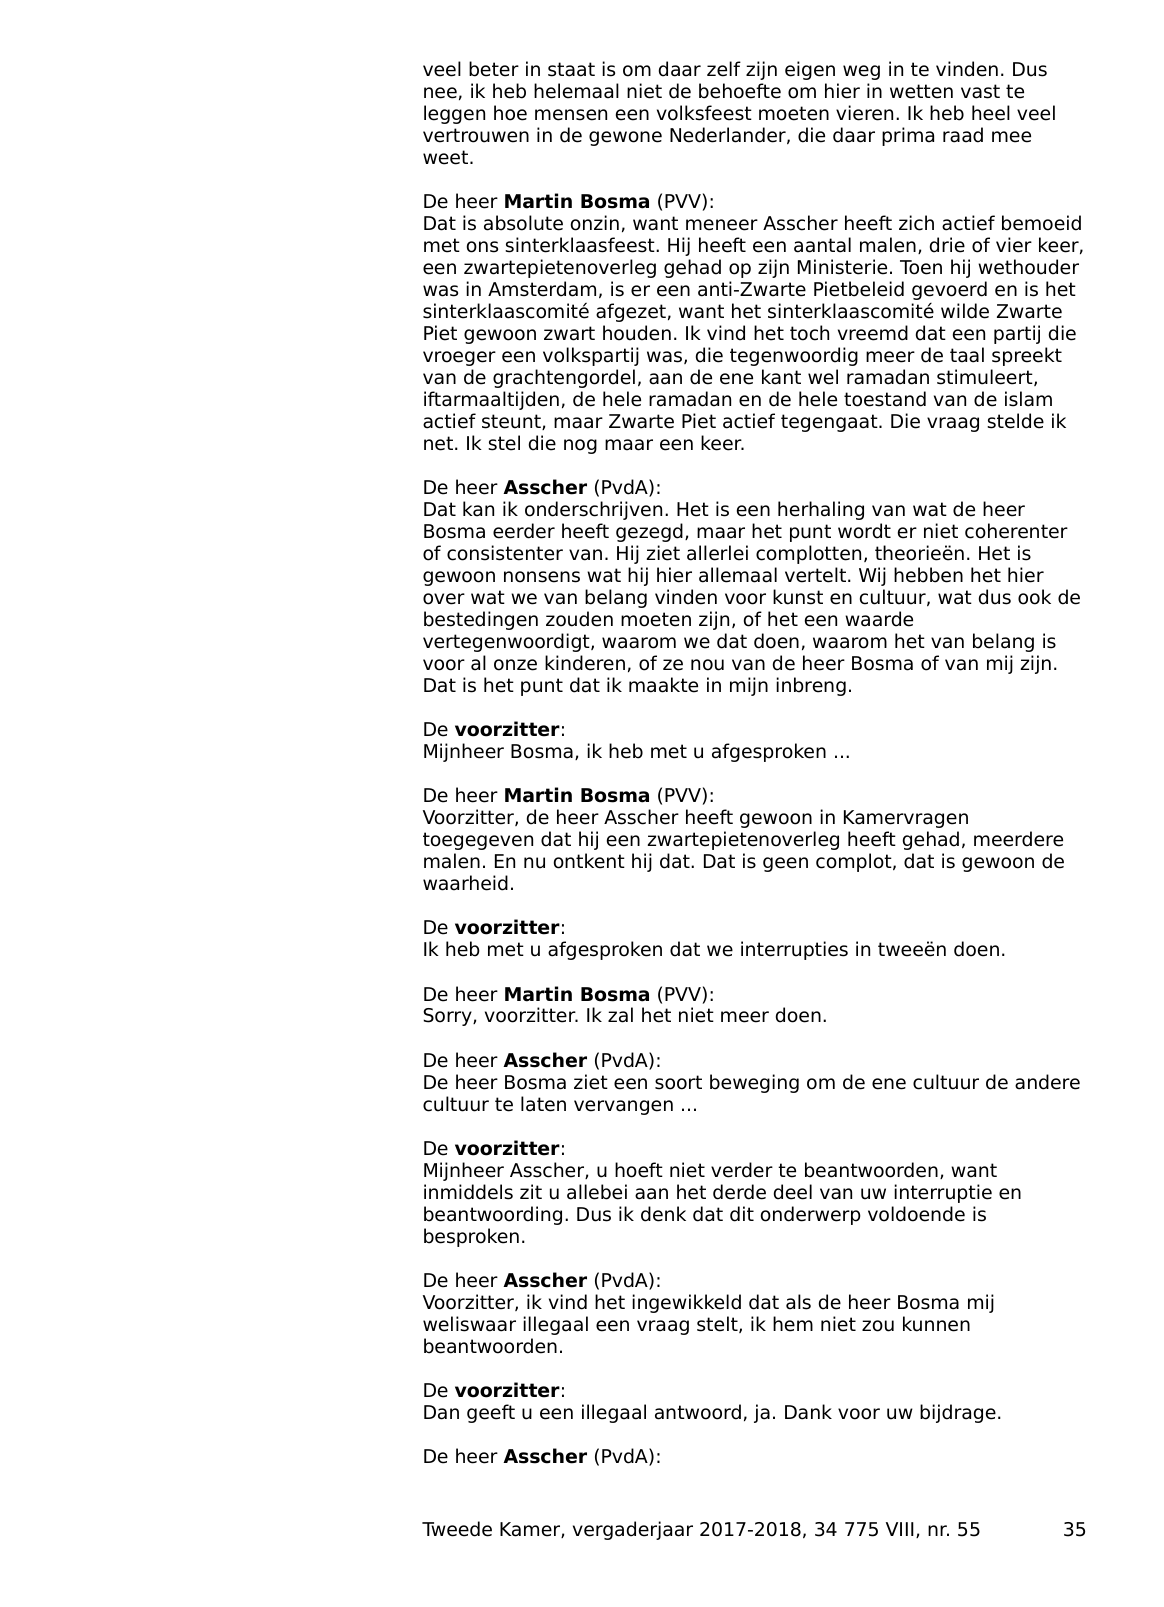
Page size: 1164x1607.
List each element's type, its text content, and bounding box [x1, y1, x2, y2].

text De heer Asscher (PvdA): [422, 1049, 1087, 1072]
text De heer Martin Bosma (PVV): [422, 983, 1087, 1005]
text De voorzitter: [422, 1138, 1087, 1160]
text Dat kan ik onderschrijven. Het is een herhaling van wat de heer Bosma eerder heeft gezegd, maar het punt wordt er niet coherenter of consistenter van. Hij ziet allerlei complotten, theorieën. Het is gewoon nonsens wat hij hier allemaal vertelt. Wij hebben het hier over wat we van belang vinden voor kunst en cultuur, wat dus ook de bestedingen zouden moeten zijn, of het een waarde vertegenwoordigt, waarom we dat doen, waarom het van belang is voor al onze kinderen, of ze nou van de heer Bosma of van mij zijn. Dat is het punt dat ik maakte in mijn inbreng. [422, 499, 1087, 697]
text Mijnheer Asscher, u hoeft niet verder te beantwoorden, want inmiddels zit u allebei aan het derde deel van uw interruptie en beantwoording. Dus ik denk dat dit onderwerp voldoende is besproken. [422, 1160, 1087, 1248]
text De heer Bosma ziet een soort beweging om de ene cultuur de andere cultuur te laten vervangen ... [422, 1072, 1087, 1116]
text De voorzitter: [422, 917, 1087, 939]
text De heer Asscher (PvdA): [422, 477, 1087, 499]
text De heer Martin Bosma (PVV): [422, 785, 1087, 807]
text veel beter in staat is om daar zelf zijn eigen weg in te vinden. Dus nee, ik heb helemaal niet de behoefte om hier in wetten vast te leggen hoe mensen een volksfeest moeten vieren. Ik heb heel veel vertrouwen in de gewone Nederlander, die daar prima raad mee weet. [422, 59, 1087, 169]
text De heer Asscher (PvdA): [422, 1446, 1087, 1468]
text Mijnheer Bosma, ik heb met u afgesproken ... [422, 741, 1087, 763]
text Dan geeft u een illegaal antwoord, ja. Dank voor uw bijdrage. [422, 1402, 1087, 1424]
text Ik heb met u afgesproken dat we interrupties in tweeën doen. [422, 939, 1087, 961]
text De heer Martin Bosma (PVV): [422, 191, 1087, 213]
text De voorzitter: [422, 719, 1087, 741]
text Voorzitter, ik vind het ingewikkeld dat als de heer Bosma mij weliswaar illegaal een vraag stelt, ik hem niet zou kunnen beantwoorden. [422, 1292, 1087, 1358]
text Sorry, voorzitter. Ik zal het niet meer doen. [422, 1005, 1087, 1027]
text Dat is absolute onzin, want meneer Asscher heeft zich actief bemoeid met ons sinterklaasfeest. Hij heeft een aantal malen, drie of vier keer, een zwartepietenoverleg gehad op zijn Ministerie. Toen hij wethouder was in Amsterdam, is er een anti-Zwarte Pietbeleid gevoerd en is het sinterklaascomité afgezet, want het sinterklaascomité wilde Zwarte Piet gewoon zwart houden. Ik vind het toch vreemd dat een partij die vroeger een volkspartij was, die tegenwoordig meer de taal spreekt van de grachtengordel, aan de ene kant wel ramadan stimuleert, iftarmaaltijden, de hele ramadan en de hele toestand van de islam actief steunt, maar Zwarte Piet actief tegengaat. Die vraag stelde ik net. Ik stel die nog maar een keer. [422, 213, 1087, 455]
text Voorzitter, de heer Asscher heeft gewoon in Kamervragen toegegeven dat hij een zwartepietenoverleg heeft gehad, meerdere malen. En nu ontkent hij dat. Dat is geen complot, dat is gewoon de waarheid. [422, 807, 1087, 895]
text De heer Asscher (PvdA): [422, 1270, 1087, 1292]
text De voorzitter: [422, 1380, 1087, 1402]
